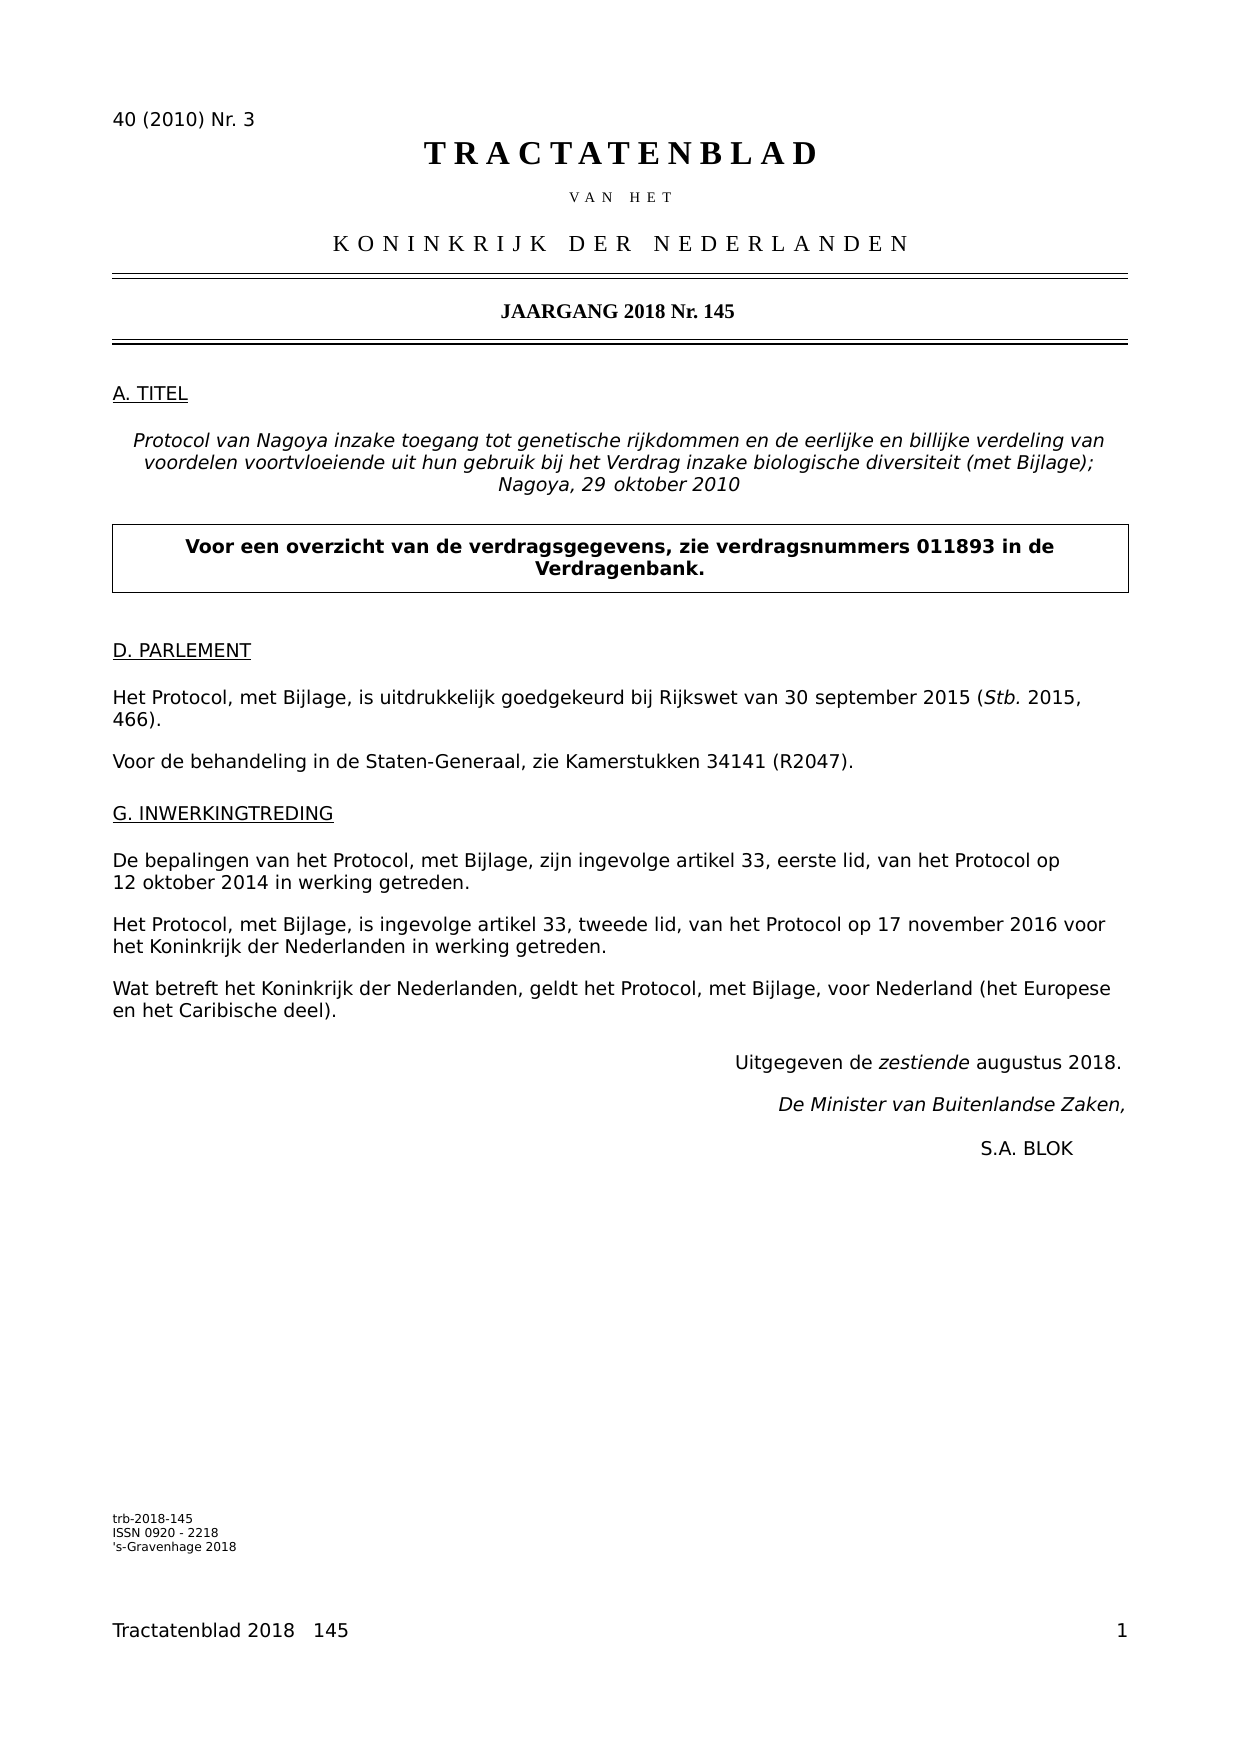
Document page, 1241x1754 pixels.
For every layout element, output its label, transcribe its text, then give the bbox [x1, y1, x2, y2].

text Wat betreft het Koninkrijk der Nederlanden, geldt het Protocol, met Bijlage, voor Nederland (het Europese en het Caribische deel). [112, 978, 1128, 1022]
text De Minister van Buitenlandse Zaken, S.A. BLOK [112, 1094, 1128, 1160]
text Voor de behandeling in de Staten-Generaal, zie Kamerstukken 34141 (R2047). [112, 751, 1128, 773]
text KONINKRIJK DER NEDERLANDEN [112, 229, 1128, 256]
text Uitgegeven de zestiende augustus 2018. [112, 1052, 1128, 1074]
text De bepalingen van het Protocol, met Bijlage, zijn ingevolge artikel 33, eerste lid, van het Protocol op 12 oktober 2014 in werking getreden. [112, 850, 1128, 894]
subtitle G. INWERKINGTREDING [112, 803, 1128, 825]
text JAARGANG 2018 Nr. 145 [112, 299, 1128, 323]
subtitle D. PARLEMENT [112, 640, 1128, 662]
text VAN HET [112, 189, 1128, 206]
text 40 (2010) Nr. 3 [112, 109, 1128, 131]
text TRACTATENBLAD [112, 133, 1128, 172]
subtitle A. TITEL [112, 383, 1128, 405]
text Het Protocol, met Bijlage, is ingevolge artikel 33, tweede lid, van het Protocol op 17 november 2016 voor het Koninkrijk der Nederlanden in werking getreden. [112, 914, 1128, 958]
text Nagoya, 29 oktober 2010 [112, 474, 1128, 496]
text trb-2018-145 [112, 1512, 346, 1526]
text 's-Gravenhage 2018 [112, 1540, 346, 1554]
text Protocol van Nagoya inzake toegang tot genetische rijkdommen en de eerlijke en billijke verdeling van voordelen voortvloeiende uit hun gebruik bij het Verdrag inzake biologische diversiteit (met Bijlage); [112, 430, 1128, 474]
text Het Protocol, met Bijlage, is uitdrukkelijk goedgekeurd bij Rijkswet van 30 september 2015 (Stb. 2015, 466). [112, 687, 1128, 731]
text ISSN 0920 - 2218 [112, 1526, 346, 1540]
